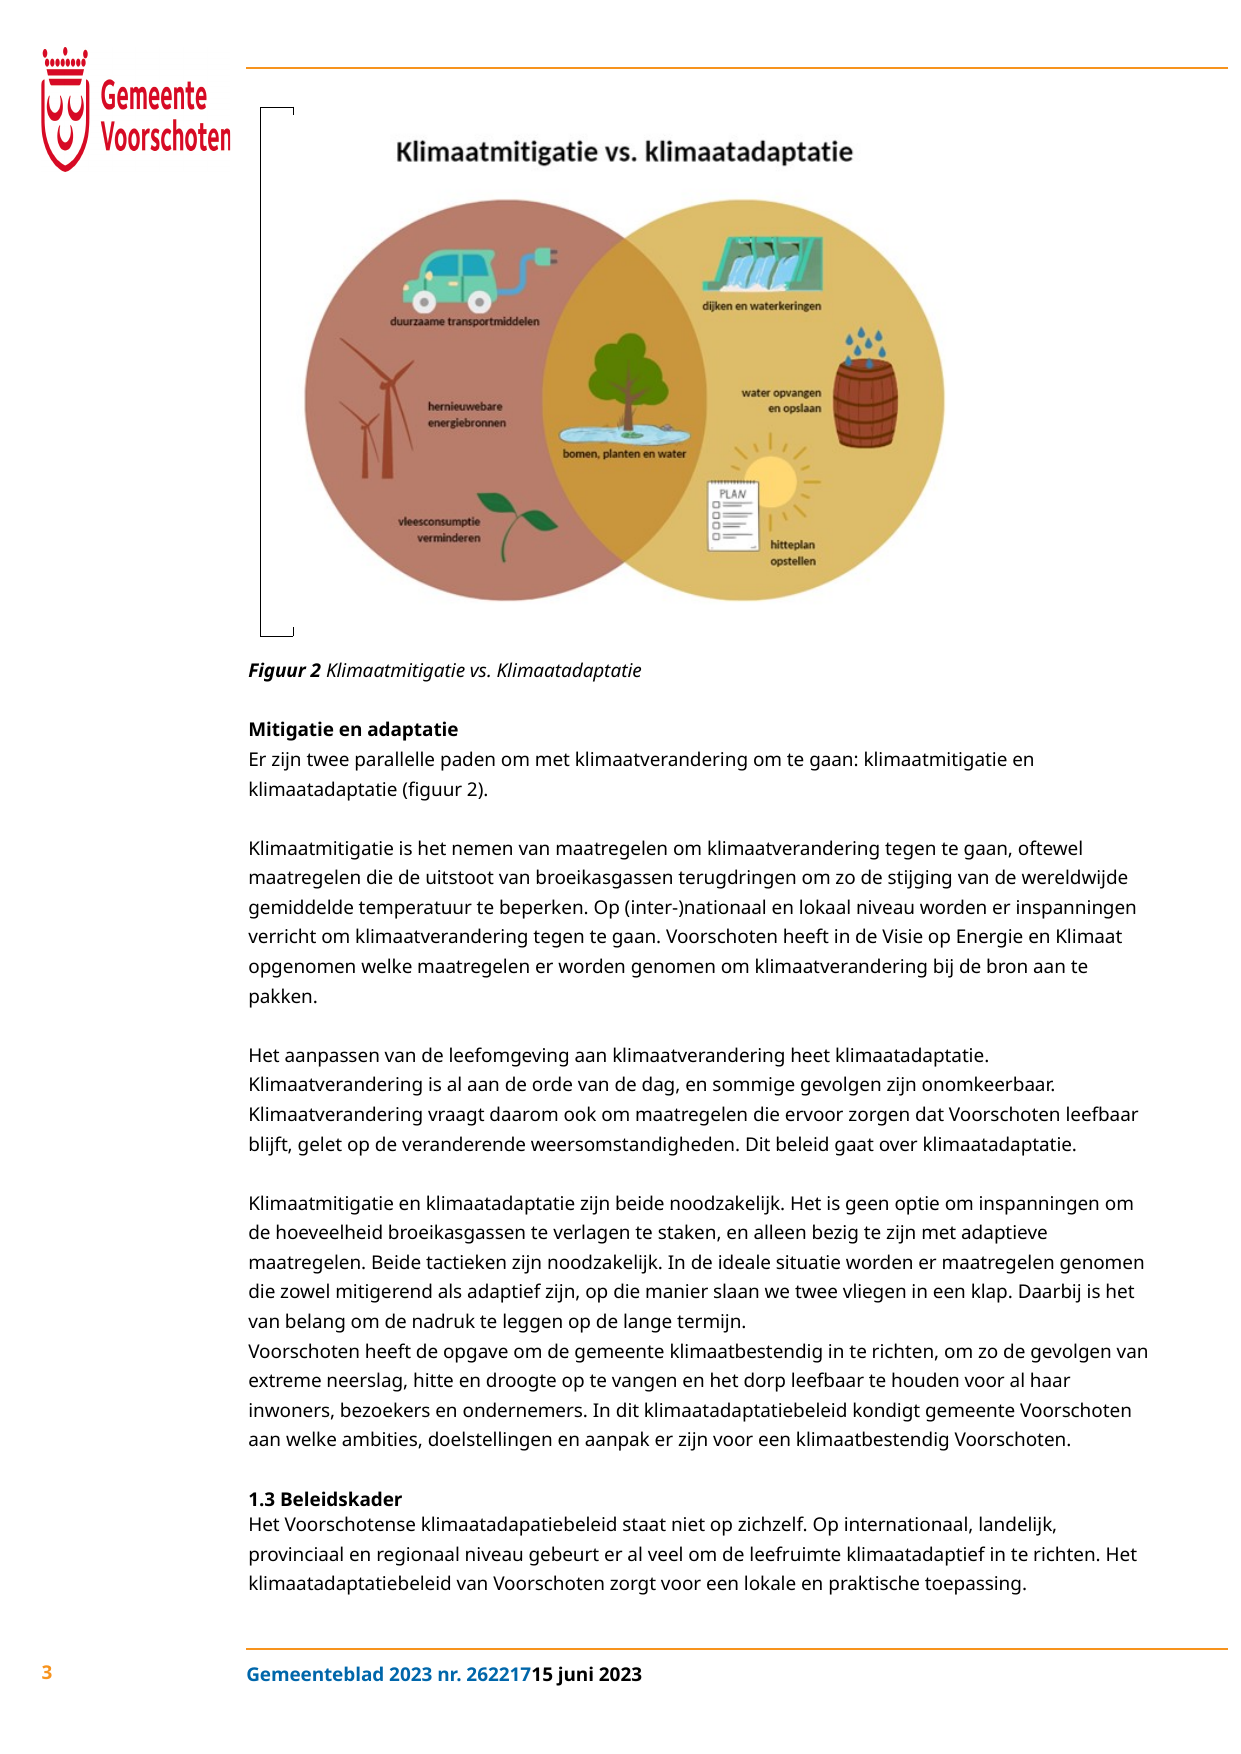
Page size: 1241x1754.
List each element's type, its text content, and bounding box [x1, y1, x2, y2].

text Klimaatmitigatie is het nemen van maatregelen om klimaatverandering tegen te gaan, oftewel maatregelen die de uitstoot van broeikasgassen terugdringen om zo de stijging van de wereldwijde gemiddelde temperatuur te beperken. Op (inter-)nationaal en lokaal niveau worden er inspanningen verricht om klimaatverandering tegen te gaan. Voorschoten heeft in de Visie op Energie en Klimaat opgenomen welke maatregelen er worden genomen om klimaatverandering bij de bron aan te pakken. [248, 835, 1152, 1008]
text Figuur 2 Klimaatmitigatie vs. Klimaatadaptatie [248, 657, 1152, 683]
text Klimaatmitigatie en klimaatadaptatie zijn beide noodzakelijk. Het is geen optie om inspanningen om de hoeveelheid broeikasgassen te verlagen te staken, en alleen bezig te zijn met adaptieve maatregelen. Beide tactieken zijn noodzakelijk. In de ideale situatie worden er maatregelen genomen die zowel mitigerend als adaptief zijn, op die manier slaan we twee vliegen in een klap. Daarbij is het van belang om de nadruk te leggen op de lange termijn. [248, 1190, 1152, 1334]
text Het Voorschotense klimaatadapatiebeleid staat niet op zichzelf. Op internationaal, landelijk, provinciaal en regionaal niveau gebeurt er al veel om de leefruimte klimaatadaptief in te richten. Het klimaatadaptatiebeleid van Voorschoten zorgt voor een lokale en praktische toepassing. [248, 1511, 1152, 1596]
text Het aanpassen van de leefomgeving aan klimaatverandering heet klimaatadaptatie. Klimaatverandering is al aan de orde van de dag, en sommige gevolgen zijn onomkeerbaar. Klimaatverandering vraagt daarom ook om maatregelen die ervoor zorgen dat Voorschoten leefbaar blijft, gelet op de veranderende weersomstandigheden. Dit beleid gaat over klimaatadaptatie. [248, 1042, 1152, 1156]
text Voorschoten heeft de opgave om de gemeente klimaatbestendig in te richten, om zo de gevolgen van extreme neerslag, hitte en droogte op te vangen en het dorp leefbaar te houden voor al haar inwoners, bezoekers en ondernemers. In dit klimaatadaptatiebeleid kondigt gemeente Voorschoten aan welke ambities, doelstellingen en aanpak er zijn voor een klimaatbestendig Voorschoten. [248, 1338, 1152, 1452]
picture [268, 115, 978, 627]
text Er zijn twee parallelle paden om met klimaatverandering om te gaan: klimaatmitigatie en klimaatadaptatie (figuur 2). [248, 746, 1152, 801]
picture [41, 47, 231, 172]
text 1.3 Beleidskader [248, 1486, 1152, 1511]
text Mitigatie en adaptatie [248, 717, 1152, 742]
